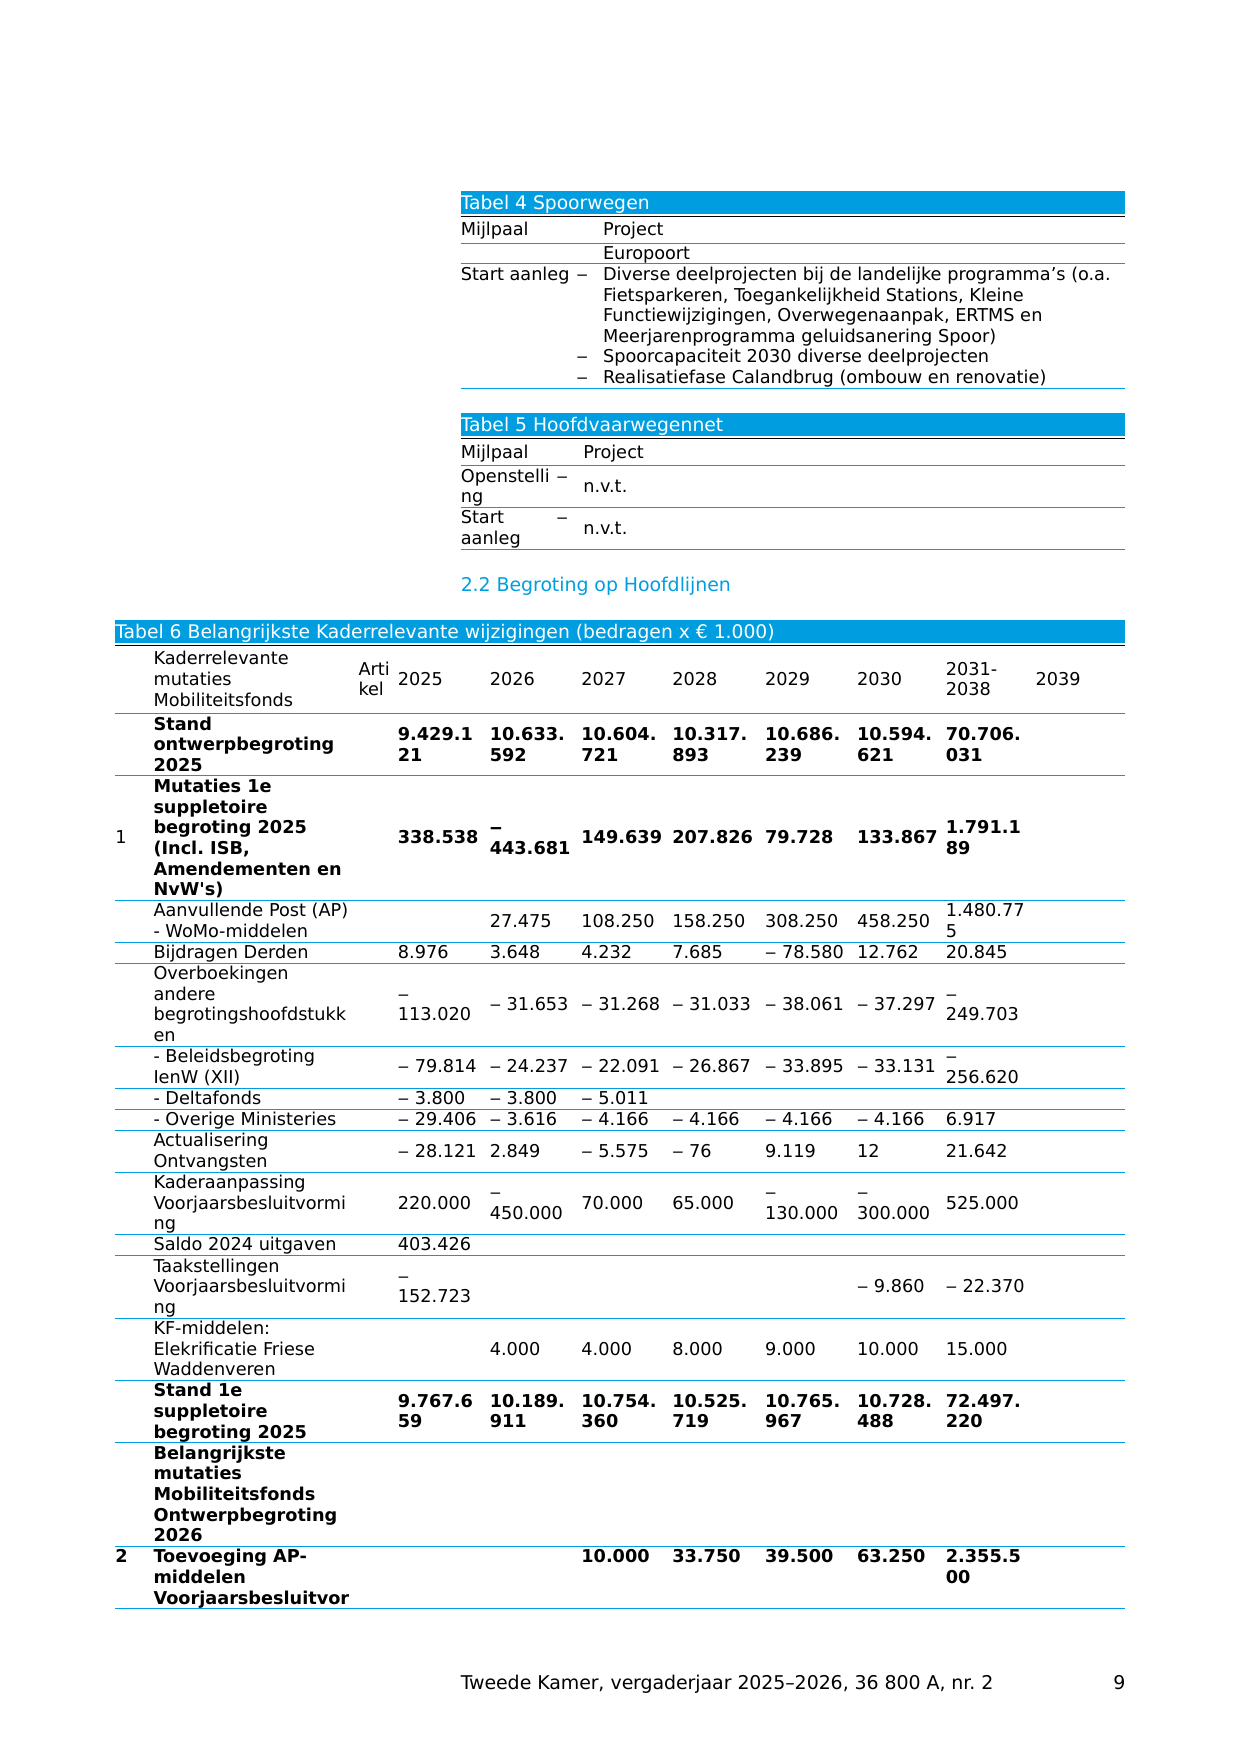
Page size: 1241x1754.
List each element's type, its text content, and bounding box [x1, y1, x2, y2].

table_cell 2.849 [487, 1131, 578, 1171]
table_cell [115, 1131, 150, 1171]
table_cell [355, 1047, 395, 1087]
table_cell Overboekingen andere begrotingshoofdstukken [150, 964, 355, 1046]
table_cell ‒ 4.166 [762, 1110, 854, 1130]
table_cell [943, 1443, 1032, 1546]
table_cell ‒ [554, 466, 580, 507]
table_cell 2027 [578, 646, 669, 713]
table_cell Kaderaanpassing Voorjaarsbesluitvorming [150, 1173, 355, 1234]
table_cell [1033, 1110, 1125, 1130]
table_cell [355, 1256, 395, 1317]
table_cell [854, 1089, 943, 1108]
table_cell ‒ 4.166 [669, 1110, 762, 1130]
table_cell 20.845 [943, 943, 1032, 963]
table_cell 10.525.719 [669, 1381, 762, 1442]
table_cell [115, 1235, 150, 1255]
table_cell 207.826 [669, 776, 762, 900]
table_cell [574, 217, 600, 243]
table_cell [355, 1089, 395, 1108]
table_cell ‒ 450.000 [487, 1173, 578, 1234]
table_cell Mijlpaal [461, 217, 573, 243]
table_cell Taakstellingen Voorjaarsbesluitvorming [150, 1256, 355, 1317]
table_cell [115, 1047, 150, 1087]
table_cell [1033, 1381, 1125, 1442]
table_cell [1033, 1256, 1125, 1317]
table_cell 9.429.121 [395, 714, 487, 775]
table_cell 6.917 [943, 1110, 1032, 1130]
table_cell [115, 964, 150, 1046]
table_cell [115, 1319, 150, 1380]
table_cell Openstelling [461, 466, 553, 507]
table_cell Saldo 2024 uitgaven [150, 1235, 355, 1255]
table_cell 1.480.775 [943, 901, 1032, 941]
table_cell 2039 [1033, 646, 1125, 713]
table_cell ‒ 37.297 [854, 964, 943, 1046]
table_cell 65.000 [669, 1173, 762, 1234]
table_cell 403.426 [395, 1235, 487, 1255]
table_cell 338.538 [395, 776, 487, 900]
table_cell ‒ 22.091 [578, 1047, 669, 1087]
table_cell 10.633.592 [487, 714, 578, 775]
table_cell [578, 1235, 669, 1255]
table_cell n.v.t. [580, 466, 1125, 507]
table_cell 2.355.500 [943, 1547, 1032, 1608]
table_cell ‒ 113.020 [395, 964, 487, 1046]
table_cell [854, 1235, 943, 1255]
table_cell 2030 [854, 646, 943, 713]
table_cell ‒ [574, 346, 600, 367]
table_cell 8.976 [395, 943, 487, 963]
table_cell [1033, 1547, 1125, 1608]
table_cell ‒ 33.895 [762, 1047, 854, 1087]
table_cell ‒ 31.653 [487, 964, 578, 1046]
table_cell ‒ [574, 367, 600, 388]
table_cell ‒ 4.166 [854, 1110, 943, 1130]
table_cell KF-middelen: Elekrificatie Friese Waddenveren [150, 1319, 355, 1380]
table_cell Stand ontwerpbegroting 2025 [150, 714, 355, 775]
table_cell 158.250 [669, 901, 762, 941]
table_cell [762, 1256, 854, 1317]
table_cell 8.000 [669, 1319, 762, 1380]
table_cell 4.000 [578, 1319, 669, 1380]
table_cell [669, 1443, 762, 1546]
table_cell ‒ 31.033 [669, 964, 762, 1046]
table_cell Bijdragen Derden [150, 943, 355, 963]
table_cell 1 [115, 776, 150, 900]
table_cell [487, 1443, 578, 1546]
table_cell [355, 1235, 395, 1255]
table_cell [115, 1089, 150, 1108]
table_cell 9.119 [762, 1131, 854, 1171]
table_cell ‒ 4.166 [578, 1110, 669, 1130]
table_cell 9.000 [762, 1319, 854, 1380]
table_cell 10.765.967 [762, 1381, 854, 1442]
table_cell 79.728 [762, 776, 854, 900]
table_cell Start aanleg [461, 264, 573, 346]
table_cell 12 [854, 1131, 943, 1171]
table_cell ‒ 152.723 [395, 1256, 487, 1317]
table_cell Start aanleg [461, 508, 553, 549]
table_cell ‒ 443.681 [487, 776, 578, 900]
table_cell [395, 1547, 487, 1608]
table_cell Europoort [600, 244, 1125, 263]
table_cell [461, 346, 573, 367]
table_cell [355, 1443, 395, 1546]
table_cell [355, 943, 395, 963]
table_cell [355, 776, 395, 900]
table_cell [669, 1089, 762, 1108]
table_cell [355, 1131, 395, 1171]
table_cell ‒ 5.575 [578, 1131, 669, 1171]
table_cell Spoorcapaciteit 2030 diverse deelprojecten [600, 346, 1125, 367]
table_cell [355, 1319, 395, 1380]
table_cell ‒ 76 [669, 1131, 762, 1171]
table_cell ‒ 24.237 [487, 1047, 578, 1087]
table_cell Mutaties 1e suppletoire begroting 2025 (Incl. ISB, Amendementen en NvW's) [150, 776, 355, 900]
table_cell [487, 1547, 578, 1608]
table_cell ‒ 79.814 [395, 1047, 487, 1087]
table_cell ‒ 31.268 [578, 964, 669, 1046]
table_cell [355, 1110, 395, 1130]
table_cell [943, 1089, 1032, 1108]
table_cell [115, 1110, 150, 1130]
table_cell [578, 1443, 669, 1546]
table_cell [669, 1256, 762, 1317]
table_cell 72.497.220 [943, 1381, 1032, 1442]
table_cell 3.648 [487, 943, 578, 963]
table_cell 2031-2038 [943, 646, 1032, 713]
table_cell [578, 1256, 669, 1317]
table_cell Belangrijkste mutaties Mobiliteitsfonds Ontwerpbegroting 2026 [150, 1443, 355, 1546]
table_cell 10.594.621 [854, 714, 943, 775]
table_cell 10.000 [578, 1547, 669, 1608]
table_cell Aanvullende Post (AP) - WoMo-middelen [150, 901, 355, 941]
table_cell Kaderrelevante mutaties Mobiliteitsfonds [150, 646, 355, 713]
table_cell ‒ 5.011 [578, 1089, 669, 1108]
table_cell [355, 1173, 395, 1234]
table_cell [115, 646, 150, 713]
table_cell [1033, 1319, 1125, 1380]
table_cell - Beleidsbegroting IenW (XII) [150, 1047, 355, 1087]
table_cell 70.000 [578, 1173, 669, 1234]
table_cell Project [600, 217, 1125, 243]
table_cell ‒ 38.061 [762, 964, 854, 1046]
table_cell [461, 244, 573, 263]
table_cell [487, 1256, 578, 1317]
table_cell 308.250 [762, 901, 854, 941]
table_cell ‒ 3.616 [487, 1110, 578, 1130]
table_cell 4.000 [487, 1319, 578, 1380]
table_cell 2028 [669, 646, 762, 713]
table_cell Diverse deelprojecten bij de landelijke programma’s (o.a. Fietsparkeren, Toegankelijkheid Stations, Kleine Functiewijzigingen, Overwegenaanpak, ERTMS en Meerjarenprogramma geluidsanering Spoor) [600, 264, 1125, 346]
table_cell [1033, 1089, 1125, 1108]
table_cell [395, 1443, 487, 1546]
table_cell [395, 901, 487, 941]
table_cell 2 [115, 1547, 150, 1608]
table_cell 9.767.659 [395, 1381, 487, 1442]
table_cell [762, 1443, 854, 1546]
table_cell [115, 1256, 150, 1317]
table_cell ‒ [554, 508, 580, 549]
table_cell Project [580, 439, 1125, 465]
table_cell [762, 1089, 854, 1108]
table_cell [1033, 776, 1125, 900]
table_cell [355, 714, 395, 775]
table_cell ‒ 249.703 [943, 964, 1032, 1046]
table_cell 133.867 [854, 776, 943, 900]
table_cell [1033, 1047, 1125, 1087]
table_cell - Deltafonds [150, 1089, 355, 1108]
table_cell 149.639 [578, 776, 669, 900]
table_cell 10.189.911 [487, 1381, 578, 1442]
table_cell 27.475 [487, 901, 578, 941]
table_cell [355, 1547, 395, 1608]
table_cell 458.250 [854, 901, 943, 941]
table_cell 63.250 [854, 1547, 943, 1608]
table_cell [854, 1443, 943, 1546]
table_cell ‒ 26.867 [669, 1047, 762, 1087]
table_cell [355, 964, 395, 1046]
table_cell 2026 [487, 646, 578, 713]
table_cell Stand 1e suppletoire begroting 2025 [150, 1381, 355, 1442]
table_cell [1033, 943, 1125, 963]
table_cell Actualisering Ontvangsten [150, 1131, 355, 1171]
table_cell 12.762 [854, 943, 943, 963]
table_cell Artikel [355, 646, 395, 713]
table_cell Realisatiefase Calandbrug (ombouw en renovatie) [600, 367, 1125, 388]
table_cell 7.685 [669, 943, 762, 963]
table_cell 1.791.189 [943, 776, 1032, 900]
table_cell 10.604.721 [578, 714, 669, 775]
table_cell - Overige Ministeries [150, 1110, 355, 1130]
table_cell [115, 1443, 150, 1546]
table_cell ‒ 28.121 [395, 1131, 487, 1171]
table_cell ‒ 3.800 [395, 1089, 487, 1108]
table_cell [355, 1381, 395, 1442]
table_cell ‒ 300.000 [854, 1173, 943, 1234]
table_cell 10.686.239 [762, 714, 854, 775]
table_cell ‒ 33.131 [854, 1047, 943, 1087]
table_cell [554, 439, 580, 465]
table_cell [1033, 964, 1125, 1046]
table_cell [355, 901, 395, 941]
table_cell [669, 1235, 762, 1255]
table_cell [762, 1235, 854, 1255]
table_cell 39.500 [762, 1547, 854, 1608]
table_cell 10.728.488 [854, 1381, 943, 1442]
table_cell ‒ 29.406 [395, 1110, 487, 1130]
table_cell 10.754.360 [578, 1381, 669, 1442]
table_cell [943, 1235, 1032, 1255]
table_cell [461, 367, 573, 388]
table_cell 4.232 [578, 943, 669, 963]
table_cell 2029 [762, 646, 854, 713]
table_cell [1033, 1235, 1125, 1255]
table_cell 15.000 [943, 1319, 1032, 1380]
table_cell [487, 1235, 578, 1255]
table_cell [1033, 1173, 1125, 1234]
table_cell [115, 714, 150, 775]
table_cell 10.000 [854, 1319, 943, 1380]
table_cell [1033, 901, 1125, 941]
table_cell 21.642 [943, 1131, 1032, 1171]
table_cell Toevoeging AP-middelen Voorjaarsbesluitvor [150, 1547, 355, 1608]
table_cell [115, 1381, 150, 1442]
table_cell 525.000 [943, 1173, 1032, 1234]
table_cell ‒ 9.860 [854, 1256, 943, 1317]
table_cell Mijlpaal [461, 439, 553, 465]
table_cell [115, 1173, 150, 1234]
table_cell [115, 901, 150, 941]
table_cell 70.706.031 [943, 714, 1032, 775]
table_cell ‒ 256.620 [943, 1047, 1032, 1087]
table_cell ‒ 130.000 [762, 1173, 854, 1234]
table_cell [1033, 1131, 1125, 1171]
table_cell [395, 1319, 487, 1380]
table_cell [1033, 1443, 1125, 1546]
table_cell 33.750 [669, 1547, 762, 1608]
table_cell ‒ 22.370 [943, 1256, 1032, 1317]
table_cell 2025 [395, 646, 487, 713]
table_cell [115, 943, 150, 963]
table_cell 220.000 [395, 1173, 487, 1234]
table_cell [574, 244, 600, 263]
table_cell [1033, 714, 1125, 775]
table_cell ‒ 78.580 [762, 943, 854, 963]
table_cell 10.317.893 [669, 714, 762, 775]
title 2.2 Begroting op Hoofdlijnen [461, 574, 1125, 596]
table_cell ‒ [574, 264, 600, 346]
table_cell 108.250 [578, 901, 669, 941]
table_cell n.v.t. [580, 508, 1125, 549]
table_cell ‒ 3.800 [487, 1089, 578, 1108]
